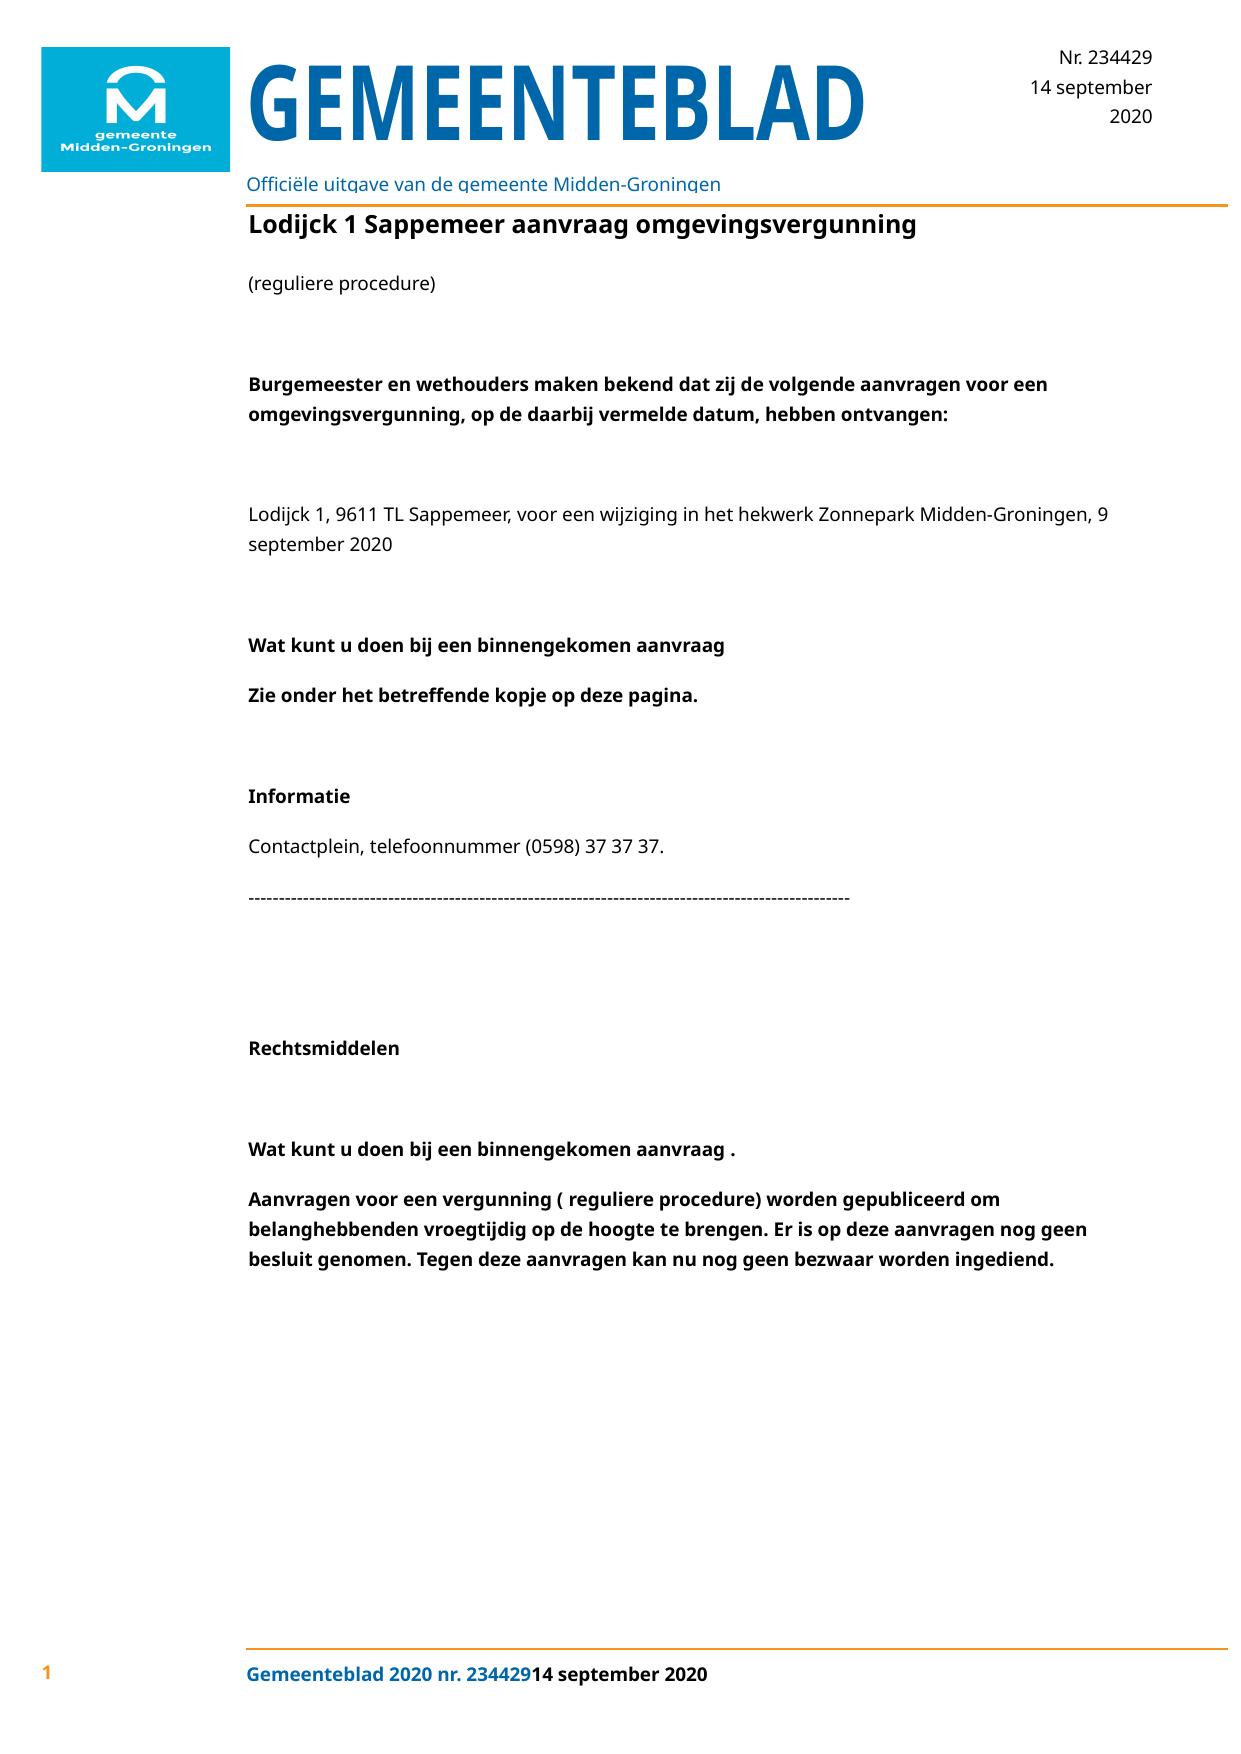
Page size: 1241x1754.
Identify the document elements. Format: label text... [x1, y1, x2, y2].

text Rechtsmiddelen [248, 1035, 1152, 1061]
picture [107, 89, 165, 122]
text Lodijck 1 Sappemeer aanvraag omgevingsvergunning [248, 207, 1152, 241]
picture [108, 66, 164, 82]
text Wat kunt u doen bij een binnengekomen aanvraag [248, 632, 1152, 658]
text (reguliere procedure) [248, 270, 1152, 296]
text Aanvragen voor een vergunning ( reguliere procedure) worden gepubliceerd om belanghebbenden vroegtijdig op de hoogte te brengen. Er is op deze aanvragen nog geen besluit genomen. Tegen deze aanvragen kan nu nog geen bezwaar worden ingediend. [248, 1187, 1152, 1271]
text Informatie [248, 783, 1152, 809]
picture [184, 146, 190, 153]
text Wat kunt u doen bij een binnengekomen aanvraag . [248, 1136, 1152, 1162]
text Lodijck 1, 9611 TL Sappemeer, voor een wijziging in het hekwerk Zonnepark Midden-Groningen, 9 september 2020 [248, 502, 1152, 557]
text --------------------------------------------------------------------------------------------------- [248, 884, 1152, 910]
text Zie onder het betreffende kopje op deze pagina. [248, 682, 1152, 708]
text Contactplein, telefoonnummer (0598) 37 37 37. [248, 834, 1152, 859]
text Burgemeester en wethouders maken bekend dat zij de volgende aanvragen voor een omgevingsvergunning, op de daarbij vermelde datum, hebben ontvangen: [248, 371, 1152, 426]
